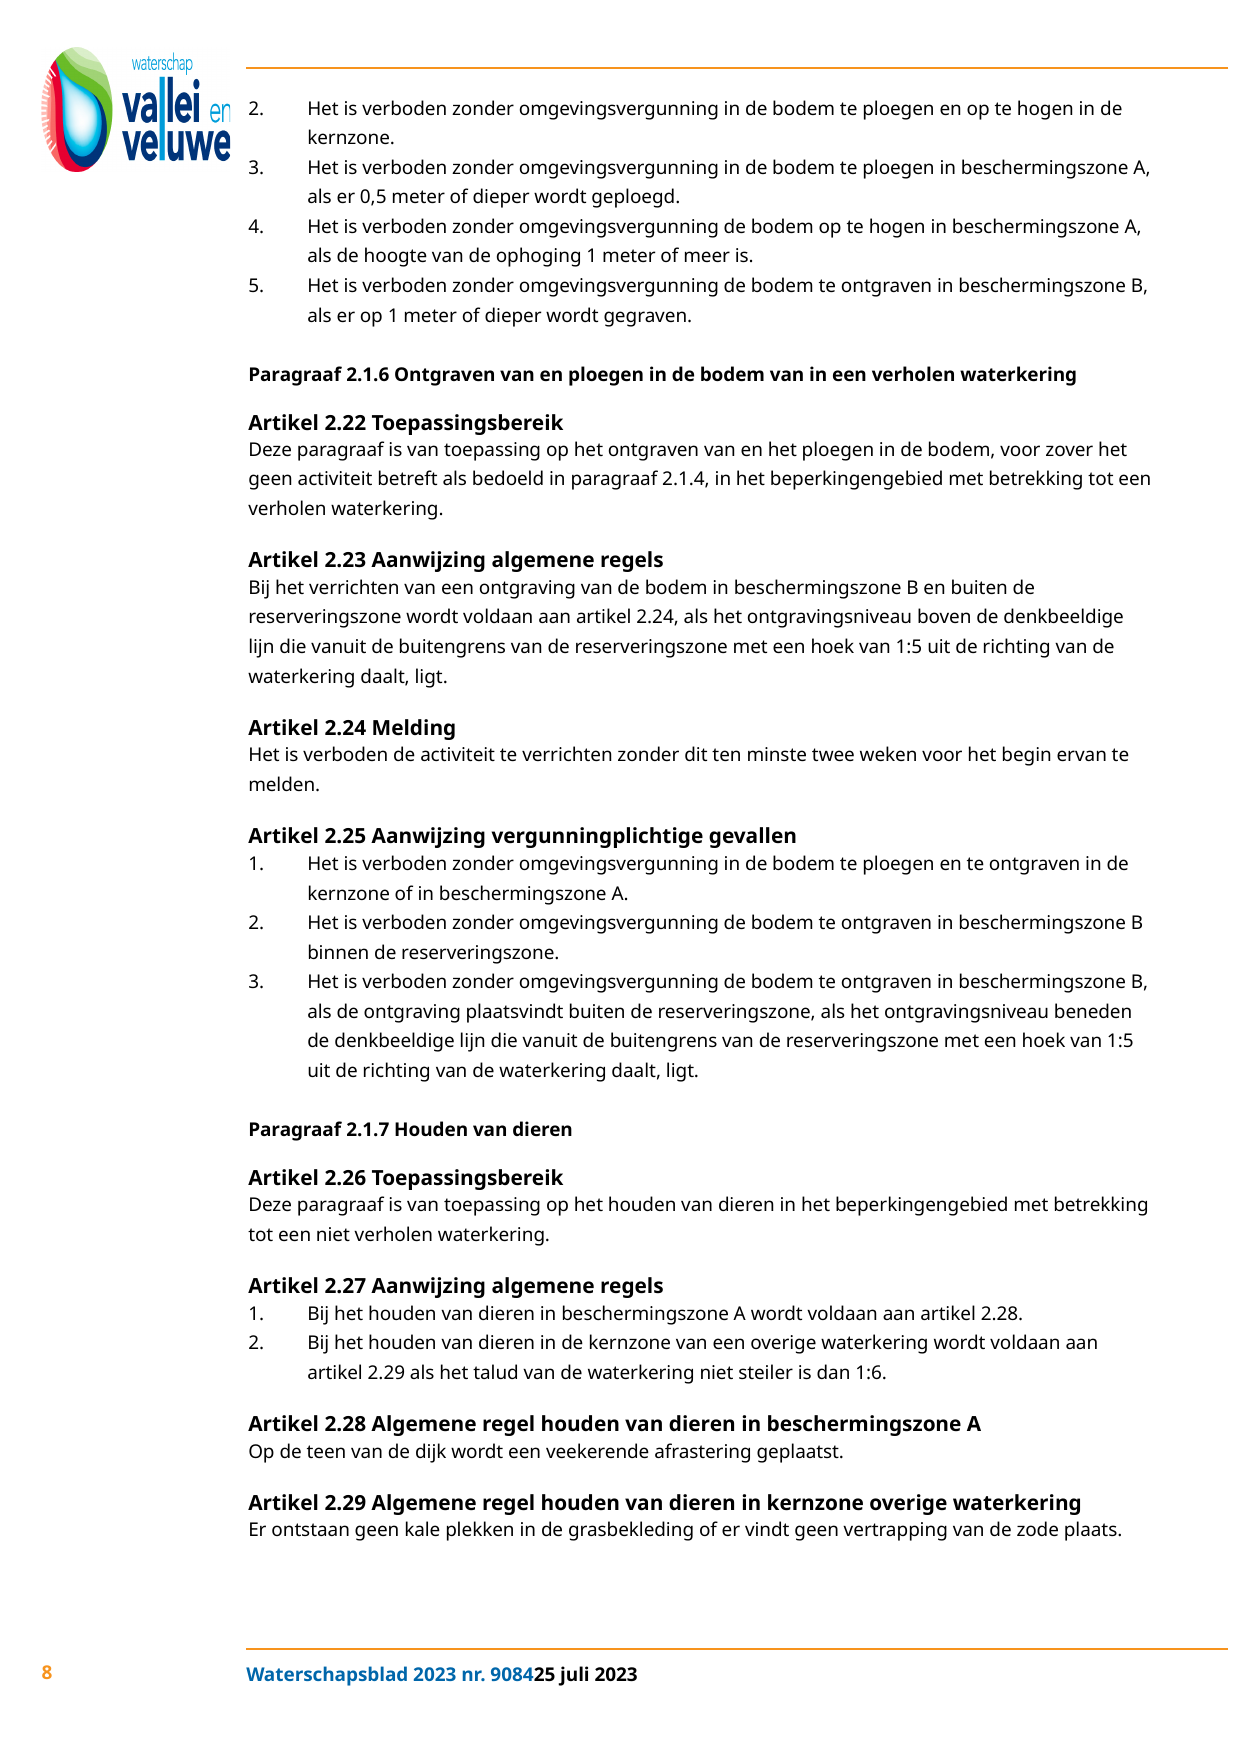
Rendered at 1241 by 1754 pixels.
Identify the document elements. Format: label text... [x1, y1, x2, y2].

text Deze paragraaf is van toepassing op het houden van dieren in het beperkingengebied met betrekking tot een niet verholen waterkering. [248, 1191, 1152, 1247]
list Bij het houden van dieren in beschermingszone A wordt voldaan aan artikel 2.28. [248, 1300, 1152, 1326]
list Het is verboden zonder omgevingsvergunning in de bodem te ploegen en op te hogen in de kernzone. [248, 95, 1152, 150]
picture [41, 47, 231, 172]
text Artikel 2.29 Algemene regel houden van dieren in kernzone overige waterkering [248, 1488, 1152, 1517]
list Het is verboden zonder omgevingsvergunning de bodem op te hogen in beschermingszone A, als de hoogte van de ophoging 1 meter of meer is. [248, 213, 1152, 268]
text Deze paragraaf is van toepassing op het ontgraven van en het ploegen in de bodem, voor zover het geen activiteit betreft als bedoeld in paragraaf 2.1.4, in het beperkingengebied met betrekking tot een verholen waterkering. [248, 436, 1152, 521]
list Bij het houden van dieren in de kernzone van een overige waterkering wordt voldaan aan artikel 2.29 als het talud van de waterkering niet steiler is dan 1:6. [248, 1329, 1152, 1385]
list Het is verboden zonder omgevingsvergunning in de bodem te ploegen in beschermingszone A, als er 0,5 meter of dieper wordt geploegd. [248, 154, 1152, 209]
text Op de teen van de dijk wordt een veekerende afrastering geplaatst. [248, 1438, 1152, 1463]
text Artikel 2.25 Aanwijzing vergunningplichtige gevallen [248, 822, 1152, 850]
text Paragraaf 2.1.6 Ontgraven van en ploegen in de bodem van in een verholen waterkering [248, 361, 1152, 387]
list Het is verboden zonder omgevingsvergunning de bodem te ontgraven in beschermingszone B, als de ontgraving plaatsvindt buiten de reserveringszone, als het ontgravingsniveau beneden de denkbeeldige lijn die vanuit de buitengrens van de reserveringszone met een hoek van 1:5 uit de richting van de waterkering daalt, ligt. [248, 968, 1152, 1083]
text Artikel 2.27 Aanwijzing algemene regels [248, 1271, 1152, 1300]
text Het is verboden de activiteit te verrichten zonder dit ten minste twee weken voor het begin ervan te melden. [248, 742, 1152, 797]
text Er ontstaan geen kale plekken in de grasbekleding of er vindt geen vertrapping van de zode plaats. [248, 1517, 1152, 1542]
list Het is verboden zonder omgevingsvergunning de bodem te ontgraven in beschermingszone B binnen de reserveringszone. [248, 909, 1152, 964]
text Artikel 2.22 Toepassingsbereik [248, 408, 1152, 436]
text Artikel 2.23 Aanwijzing algemene regels [248, 546, 1152, 574]
text Artikel 2.26 Toepassingsbereik [248, 1163, 1152, 1191]
text Bij het verrichten van een ontgraving van de bodem in beschermingszone B en buiten de reserveringszone wordt voldaan aan artikel 2.24, als het ontgravingsniveau boven de denkbeeldige lijn die vanuit de buitengrens van de reserveringszone met een hoek van 1:5 uit de richting van de waterkering daalt, ligt. [248, 574, 1152, 688]
text Artikel 2.24 Melding [248, 713, 1152, 742]
list Het is verboden zonder omgevingsvergunning in de bodem te ploegen en te ontgraven in de kernzone of in beschermingszone A. [248, 850, 1152, 905]
list Het is verboden zonder omgevingsvergunning de bodem te ontgraven in beschermingszone B, als er op 1 meter of dieper wordt gegraven. [248, 272, 1152, 328]
text Paragraaf 2.1.7 Houden van dieren [248, 1116, 1152, 1142]
text Artikel 2.28 Algemene regel houden van dieren in beschermingszone A [248, 1409, 1152, 1438]
